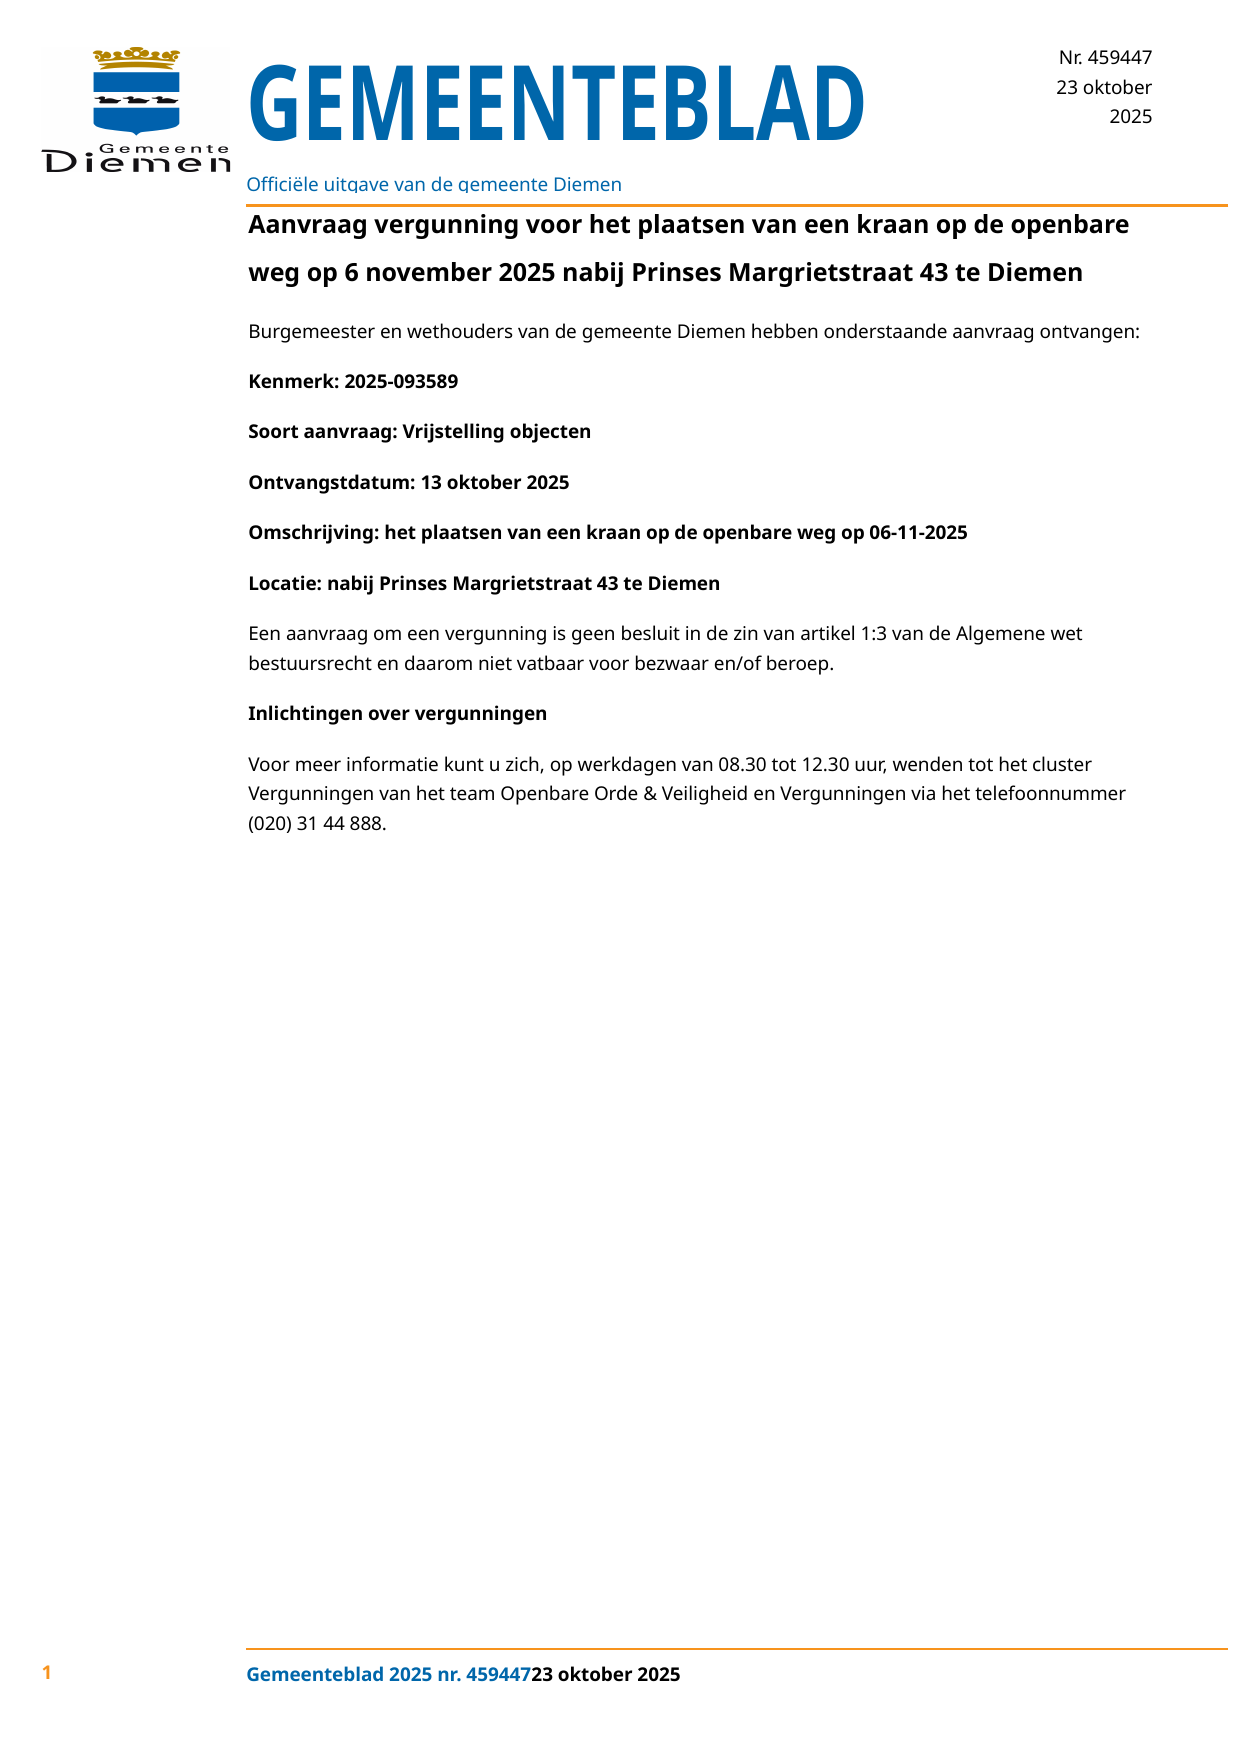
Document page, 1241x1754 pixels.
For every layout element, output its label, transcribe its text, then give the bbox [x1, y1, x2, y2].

text Kenmerk: 2025-093589 [248, 368, 1152, 394]
text Omschrijving: het plaatsen van een kraan op de openbare weg op 06-11-2025 [248, 519, 1152, 545]
text Burgemeester en wethouders van de gemeente Diemen hebben onderstaande aanvraag ontvangen: [248, 318, 1152, 344]
text Een aanvraag om een vergunning is geen besluit in de zin van artikel 1:3 van de Algemene wet bestuursrecht en daarom niet vatbaar voor bezwaar en/of beroep. [248, 620, 1152, 676]
text Ontvangstdatum: 13 oktober 2025 [248, 469, 1152, 495]
text Inlichtingen over vergunningen [248, 700, 1152, 726]
text Soort aanvraag: Vrijstelling objecten [248, 419, 1152, 444]
text Locatie: nabij Prinses Margrietstraat 43 te Diemen [248, 570, 1152, 596]
text Aanvraag vergunning voor het plaatsen van een kraan op de openbare weg op 6 november 2025 nabij Prinses Margrietstraat 43 te Diemen [248, 207, 1152, 288]
picture [41, 47, 231, 172]
text Voor meer informatie kunt u zich, op werkdagen van 08.30 tot 12.30 uur, wenden tot het cluster Vergunningen van het team Openbare Orde & Veiligheid en Vergunningen via het telefoonnummer (020) 31 44 888. [248, 751, 1152, 836]
